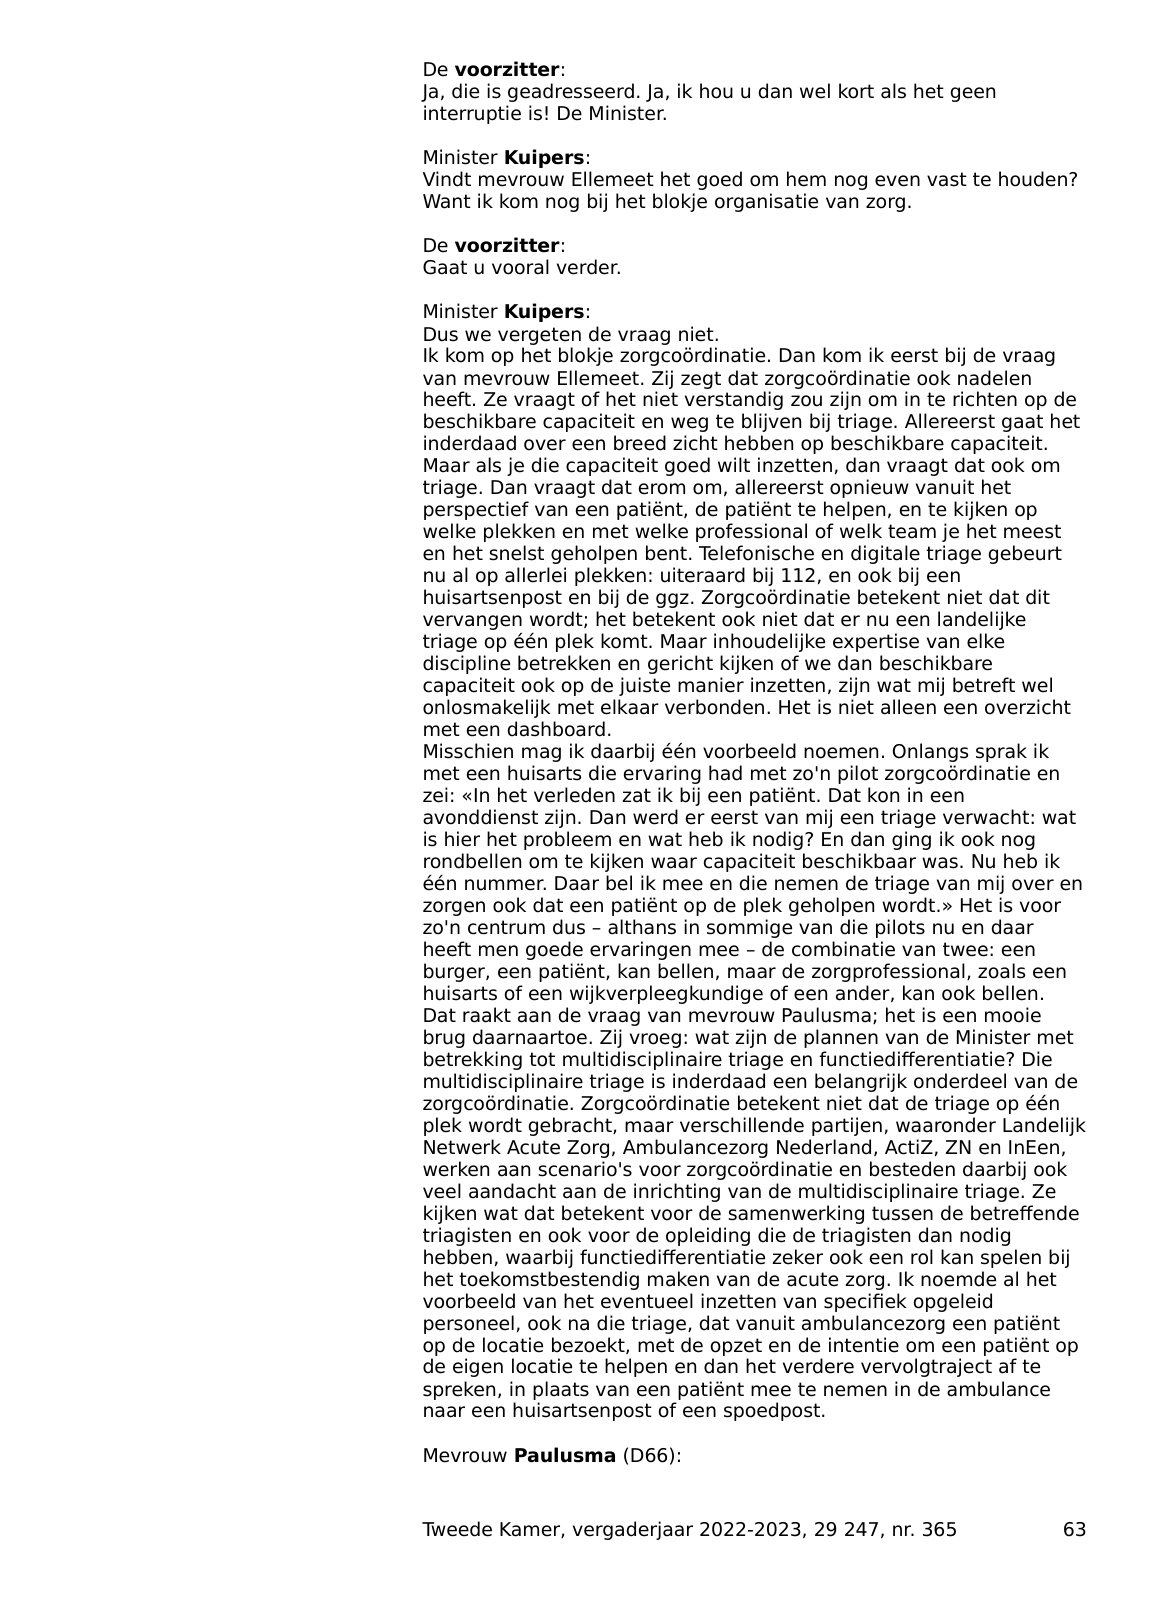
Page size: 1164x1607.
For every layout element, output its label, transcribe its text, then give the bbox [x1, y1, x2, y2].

text Minister Kuipers: [422, 301, 1087, 323]
text Dat raakt aan de vraag van mevrouw Paulusma; het is een mooie brug daarnaartoe. Zij vroeg: wat zijn de plannen van de Minister met betrekking tot multidisciplinaire triage en functiedifferentiatie? Die multidisciplinaire triage is inderdaad een belangrijk onderdeel van de zorgcoördinatie. Zorgcoördinatie betekent niet dat de triage op één plek wordt gebracht, maar verschillende partijen, waaronder Landelijk Netwerk Acute Zorg, Ambulancezorg Nederland, ActiZ, ZN en InEen, werken aan scenario's voor zorgcoördinatie en besteden daarbij ook veel aandacht aan de inrichting van de multidisciplinaire triage. Ze kijken wat dat betekent voor de samenwerking tussen de betreffende triagisten en ook voor de opleiding die de triagisten dan nodig hebben, waarbij functiedifferentiatie zeker ook een rol kan spelen bij het toekomstbestendig maken van de acute zorg. Ik noemde al het voorbeeld van het eventueel inzetten van specifiek opgeleid personeel, ook na die triage, dat vanuit ambulancezorg een patiënt op de locatie bezoekt, met de opzet en de intentie om een patiënt op de eigen locatie te helpen en dan het verdere vervolgtraject af te spreken, in plaats van een patiënt mee te nemen in de ambulance naar een huisartsenpost of een spoedpost. [422, 1005, 1087, 1422]
text Ik kom op het blokje zorgcoördinatie. Dan kom ik eerst bij de vraag van mevrouw Ellemeet. Zij zegt dat zorgcoördinatie ook nadelen heeft. Ze vraagt of het niet verstandig zou zijn om in te richten op de beschikbare capaciteit en weg te blijven bij triage. Allereerst gaat het inderdaad over een breed zicht hebben op beschikbare capaciteit. Maar als je die capaciteit goed wilt inzetten, dan vraagt dat ook om triage. Dan vraagt dat erom om, allereerst opnieuw vanuit het perspectief van een patiënt, de patiënt te helpen, en te kijken op welke plekken en met welke professional of welk team je het meest en het snelst geholpen bent. Telefonische en digitale triage gebeurt nu al op allerlei plekken: uiteraard bij 112, en ook bij een huisartsenpost en bij de ggz. Zorgcoördinatie betekent niet dat dit vervangen wordt; het betekent ook niet dat er nu een landelijke triage op één plek komt. Maar inhoudelijke expertise van elke discipline betrekken en gericht kijken of we dan beschikbare capaciteit ook op de juiste manier inzetten, zijn wat mij betreft wel onlosmakelijk met elkaar verbonden. Het is niet alleen een overzicht met een dashboard. [422, 345, 1087, 741]
text Vindt mevrouw Ellemeet het goed om hem nog even vast te houden? Want ik kom nog bij het blokje organisatie van zorg. [422, 169, 1087, 213]
text Gaat u vooral verder. [422, 257, 1087, 279]
text Minister Kuipers: [422, 147, 1087, 169]
text De voorzitter: [422, 59, 1087, 81]
text De voorzitter: [422, 235, 1087, 257]
text Mevrouw Paulusma (D66): [422, 1444, 1087, 1467]
text Misschien mag ik daarbij één voorbeeld noemen. Onlangs sprak ik met een huisarts die ervaring had met zo'n pilot zorgcoördinatie en zei: «In het verleden zat ik bij een patiënt. Dat kon in een avonddienst zijn. Dan werd er eerst van mij een triage verwacht: wat is hier het probleem en wat heb ik nodig? En dan ging ik ook nog rondbellen om te kijken waar capaciteit beschikbaar was. Nu heb ik één nummer. Daar bel ik mee en die nemen de triage van mij over en zorgen ook dat een patiënt op de plek geholpen wordt.» Het is voor zo'n centrum dus – althans in sommige van die pilots nu en daar heeft men goede ervaringen mee – de combinatie van twee: een burger, een patiënt, kan bellen, maar de zorgprofessional, zoals een huisarts of een wijkverpleegkundige of een ander, kan ook bellen. [422, 741, 1087, 1005]
text Dus we vergeten de vraag niet. [422, 323, 1087, 345]
text Ja, die is geadresseerd. Ja, ik hou u dan wel kort als het geen interruptie is! De Minister. [422, 81, 1087, 125]
